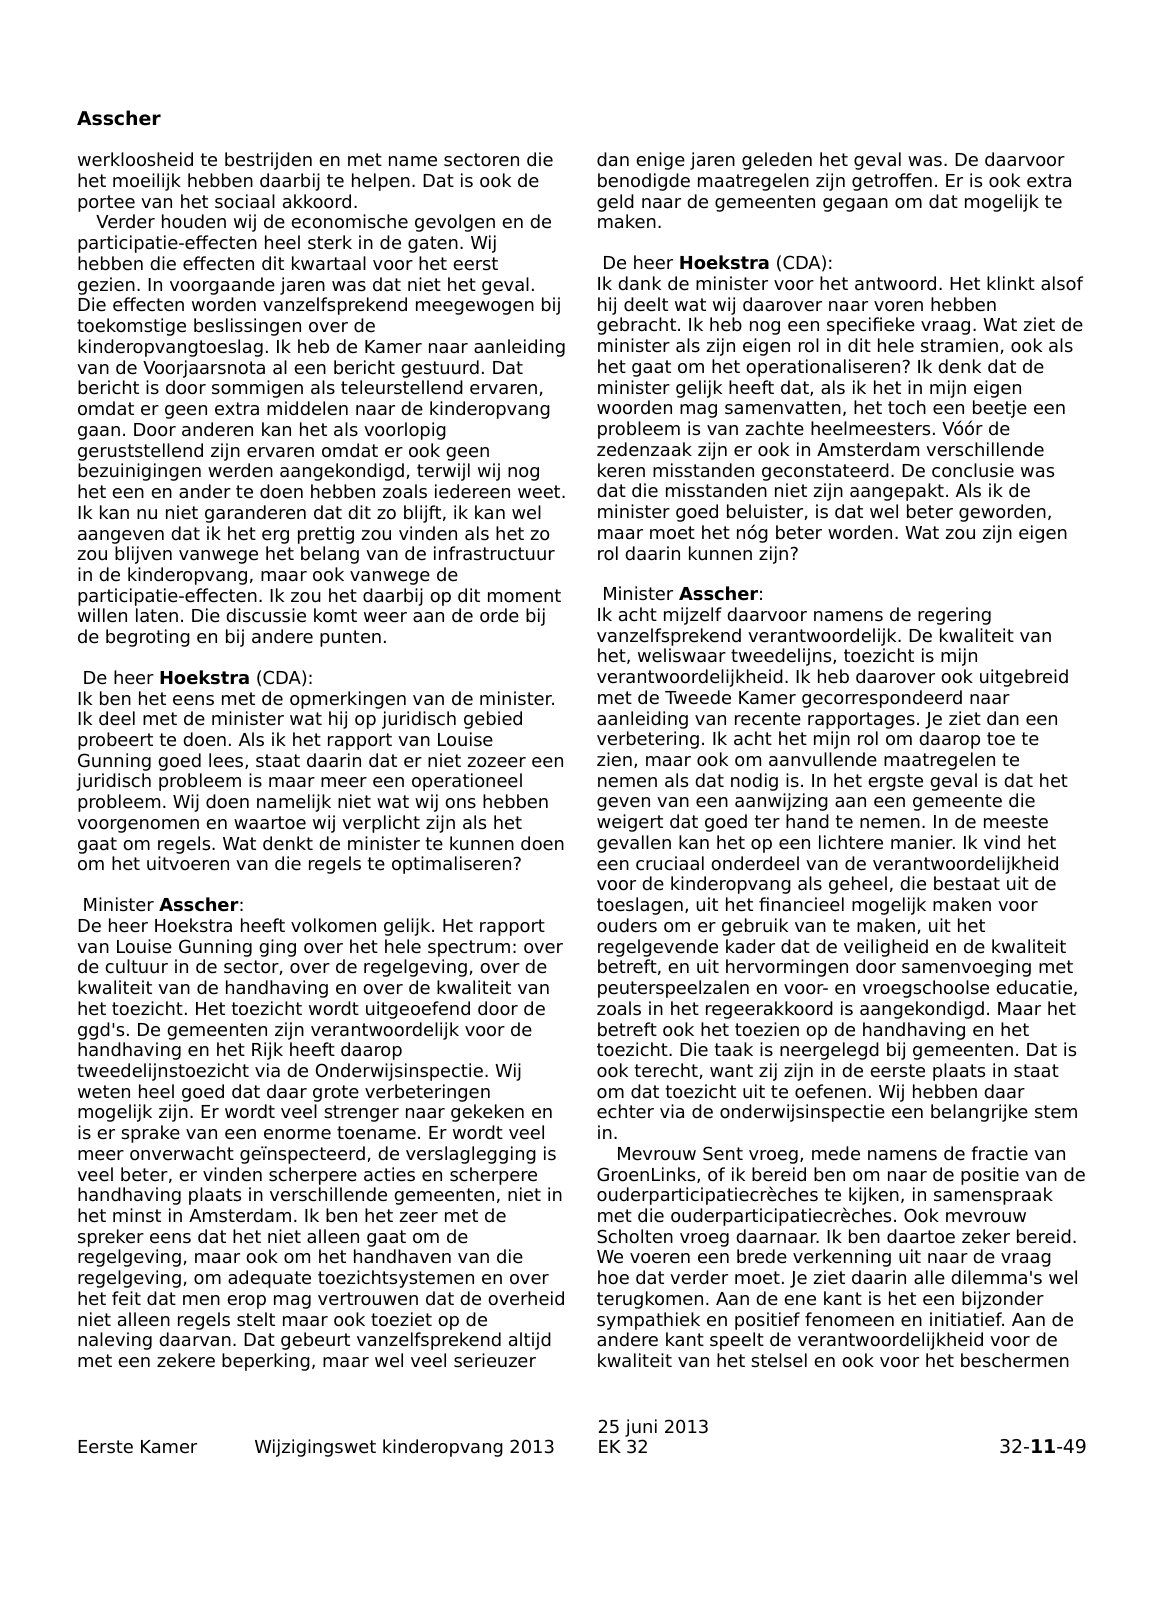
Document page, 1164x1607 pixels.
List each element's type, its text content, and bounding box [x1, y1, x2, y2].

text Verder houden wij de economische gevolgen en de participatie-effecten heel sterk in de gaten. Wij hebben die effecten dit kwartaal voor het eerst gezien. In voorgaande jaren was dat niet het geval. Die effecten worden vanzelfsprekend meegewogen bij toekomstige beslissingen over de kinderopvangtoeslag. Ik heb de Kamer naar aanleiding van de Voorjaarsnota al een bericht gestuurd. Dat bericht is door sommigen als teleurstellend ervaren, omdat er geen extra middelen naar de kinderopvang gaan. Door anderen kan het als voorlopig geruststellend zijn ervaren omdat er ook geen bezuinigingen werden aangekondigd, terwijl wij nog het een en ander te doen hebben zoals iedereen weet. Ik kan nu niet garanderen dat dit zo blijft, ik kan wel aangeven dat ik het erg prettig zou vinden als het zo zou blijven vanwege het belang van de infrastructuur in de kinderopvang, maar ook vanwege de participatie-effecten. Ik zou het daarbij op dit moment willen laten. Die discussie komt weer aan de orde bij de begroting en bij andere punten. [77, 212, 567, 648]
text Ik ben het eens met de opmerkingen van de minister. Ik deel met de minister wat hij op juridisch gebied probeert te doen. Als ik het rapport van Louise Gunning goed lees, staat daarin dat er niet zozeer een juridisch probleem is maar meer een operationeel probleem. Wij doen namelijk niet wat wij ons hebben voorgenomen en waartoe wij verplicht zijn als het gaat om regels. Wat denkt de minister te kunnen doen om het uitvoeren van die regels te optimaliseren? [77, 688, 567, 875]
text dan enige jaren geleden het geval was. De daarvoor benodigde maatregelen zijn getroffen. Er is ook extra geld naar de gemeenten gegaan om dat mogelijk te maken. [596, 150, 1087, 233]
text De heer Hoekstra (CDA): [77, 668, 567, 688]
text Ik dank de minister voor het antwoord. Het klinkt alsof hij deelt wat wij daarover naar voren hebben gebracht. Ik heb nog een specifieke vraag. Wat ziet de minister als zijn eigen rol in dit hele stramien, ook als het gaat om het operationaliseren? Ik denk dat de minister gelijk heeft dat, als ik het in mijn eigen woorden mag samenvatten, het toch een beetje een probleem is van zachte heelmeesters. Vóór de zedenzaak zijn er ook in Amsterdam verschillende keren misstanden geconstateerd. De conclusie was dat die misstanden niet zijn aangepakt. Als ik de minister goed beluister, is dat wel beter geworden, maar moet het nóg beter worden. Wat zou zijn eigen rol daarin kunnen zijn? [596, 274, 1087, 564]
text Ik acht mijzelf daarvoor namens de regering vanzelfsprekend verantwoordelijk. De kwaliteit van het, weliswaar tweedelijns, toezicht is mijn verantwoordelijkheid. Ik heb daarover ook uitgebreid met de Tweede Kamer gecorrespondeerd naar aanleiding van recente rapportages. Je ziet dan een verbetering. Ik acht het mijn rol om daarop toe te zien, maar ook om aanvullende maatregelen te nemen als dat nodig is. In het ergste geval is dat het geven van een aanwijzing aan een gemeente die weigert dat goed ter hand te nemen. In de meeste gevallen kan het op een lichtere manier. Ik vind het een cruciaal onderdeel van de verantwoordelijkheid voor de kinderopvang als geheel, die bestaat uit de toeslagen, uit het financieel mogelijk maken voor ouders om er gebruik van te maken, uit het regelgevende kader dat de veiligheid en de kwaliteit betreft, en uit hervormingen door samenvoeging met peuterspeelzalen en voor- en vroegschoolse educatie, zoals in het regeerakkoord is aangekondigd. Maar het betreft ook het toezien op de handhaving en het toezicht. Die taak is neergelegd bij gemeenten. Dat is ook terecht, want zij zijn in de eerste plaats in staat om dat toezicht uit te oefenen. Wij hebben daar echter via de onderwijsinspectie een belangrijke stem in. [596, 605, 1087, 1144]
text Minister Asscher: [77, 895, 567, 916]
text Minister Asscher: [596, 584, 1087, 605]
text De heer Hoekstra heeft volkomen gelijk. Het rapport van Louise Gunning ging over het hele spectrum: over de cultuur in de sector, over de regelgeving, over de kwaliteit van de handhaving en over de kwaliteit van het toezicht. Het toezicht wordt uitgeoefend door de ggd's. De gemeenten zijn verantwoordelijk voor de handhaving en het Rijk heeft daarop tweedelijnstoezicht via de Onderwijsinspectie. Wij weten heel goed dat daar grote verbeteringen mogelijk zijn. Er wordt veel strenger naar gekeken en is er sprake van een enorme toename. Er wordt veel meer onverwacht geïnspecteerd, de verslaglegging is veel beter, er vinden scherpere acties en scherpere handhaving plaats in verschillende gemeenten, niet in het minst in Amsterdam. Ik ben het zeer met de spreker eens dat het niet alleen gaat om de regelgeving, maar ook om het handhaven van die regelgeving, om adequate toezichtsystemen en over het feit dat men erop mag vertrouwen dat de overheid niet alleen regels stelt maar ook toeziet op de naleving daarvan. Dat gebeurt vanzelfsprekend altijd met een zekere beperking, maar wel veel serieuzer [77, 916, 567, 1372]
text werkloosheid te bestrijden en met name sectoren die het moeilijk hebben daarbij te helpen. Dat is ook de portee van het sociaal akkoord. [77, 150, 567, 212]
text De heer Hoekstra (CDA): [596, 253, 1087, 274]
text Mevrouw Sent vroeg, mede namens de fractie van GroenLinks, of ik bereid ben om naar de positie van de ouderparticipatiecrèches te kijken, in samenspraak met die ouderparticipatiecrèches. Ook mevrouw Scholten vroeg daarnaar. Ik ben daartoe zeker bereid. We voeren een brede verkenning uit naar de vraag hoe dat verder moet. Je ziet daarin alle dilemma's wel terugkomen. Aan de ene kant is het een bijzonder sympathiek en positief fenomeen en initiatief. Aan de andere kant speelt de verantwoordelijkheid voor de kwaliteit van het stelsel en ook voor het beschermen [596, 1144, 1087, 1372]
